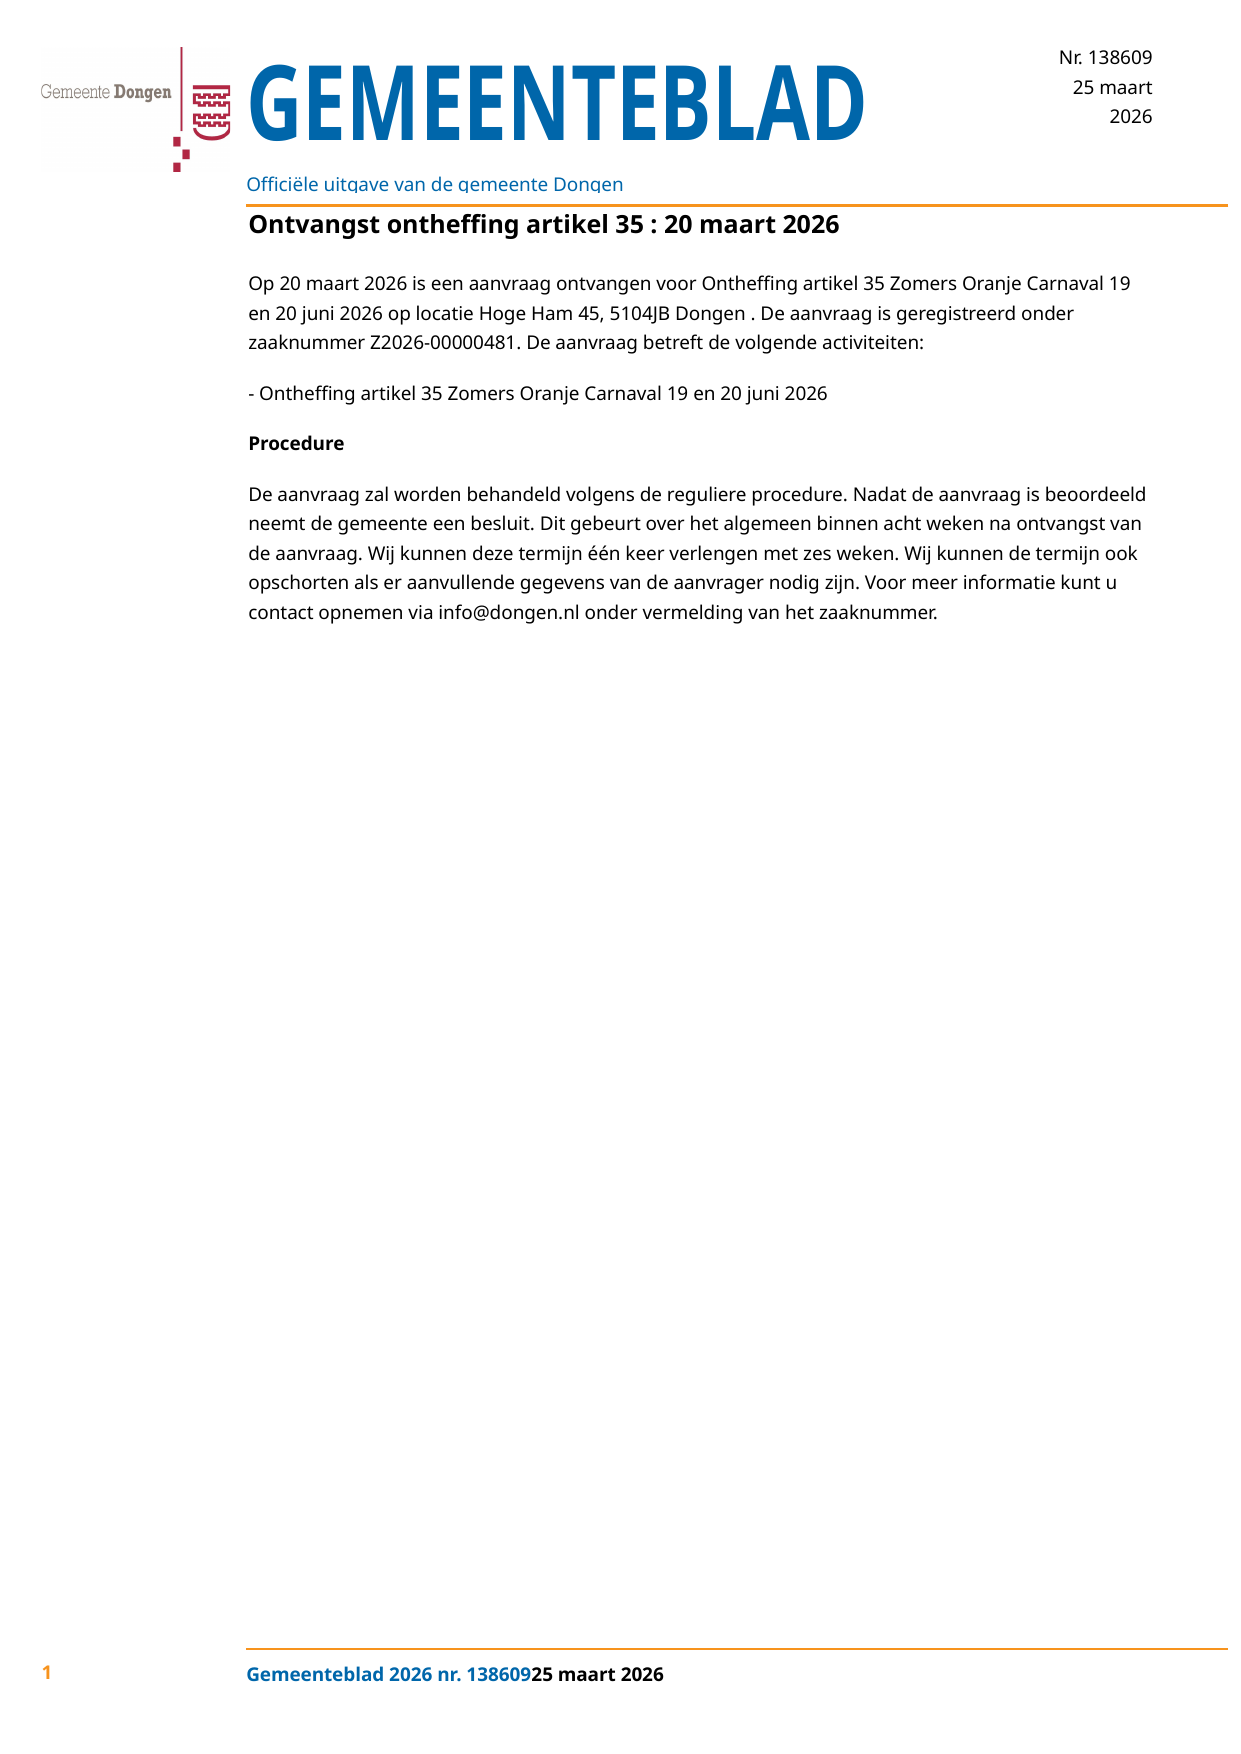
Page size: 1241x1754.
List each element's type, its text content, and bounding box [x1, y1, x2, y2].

text - Ontheffing artikel 35 Zomers Oranje Carnaval 19 en 20 juni 2026 [248, 380, 1152, 406]
picture [41, 47, 231, 172]
text Procedure [248, 430, 1152, 456]
text Ontvangst ontheffing artikel 35 : 20 maart 2026 [248, 207, 1152, 241]
text De aanvraag zal worden behandeld volgens de reguliere procedure. Nadat de aanvraag is beoordeeld neemt de gemeente een besluit. Dit gebeurt over het algemeen binnen acht weken na ontvangst van de aanvraag. Wij kunnen deze termijn één keer verlengen met zes weken. Wij kunnen de termijn ook opschorten als er aanvullende gegevens van de aanvrager nodig zijn. Voor meer informatie kunt u contact opnemen via info@dongen.nl onder vermelding van het zaaknummer. [248, 481, 1152, 625]
text Op 20 maart 2026 is een aanvraag ontvangen voor Ontheffing artikel 35 Zomers Oranje Carnaval 19 en 20 juni 2026 op locatie Hoge Ham 45, 5104JB Dongen . De aanvraag is geregistreerd onder zaaknummer Z2026-00000481. De aanvraag betreft de volgende activiteiten: [248, 270, 1152, 355]
